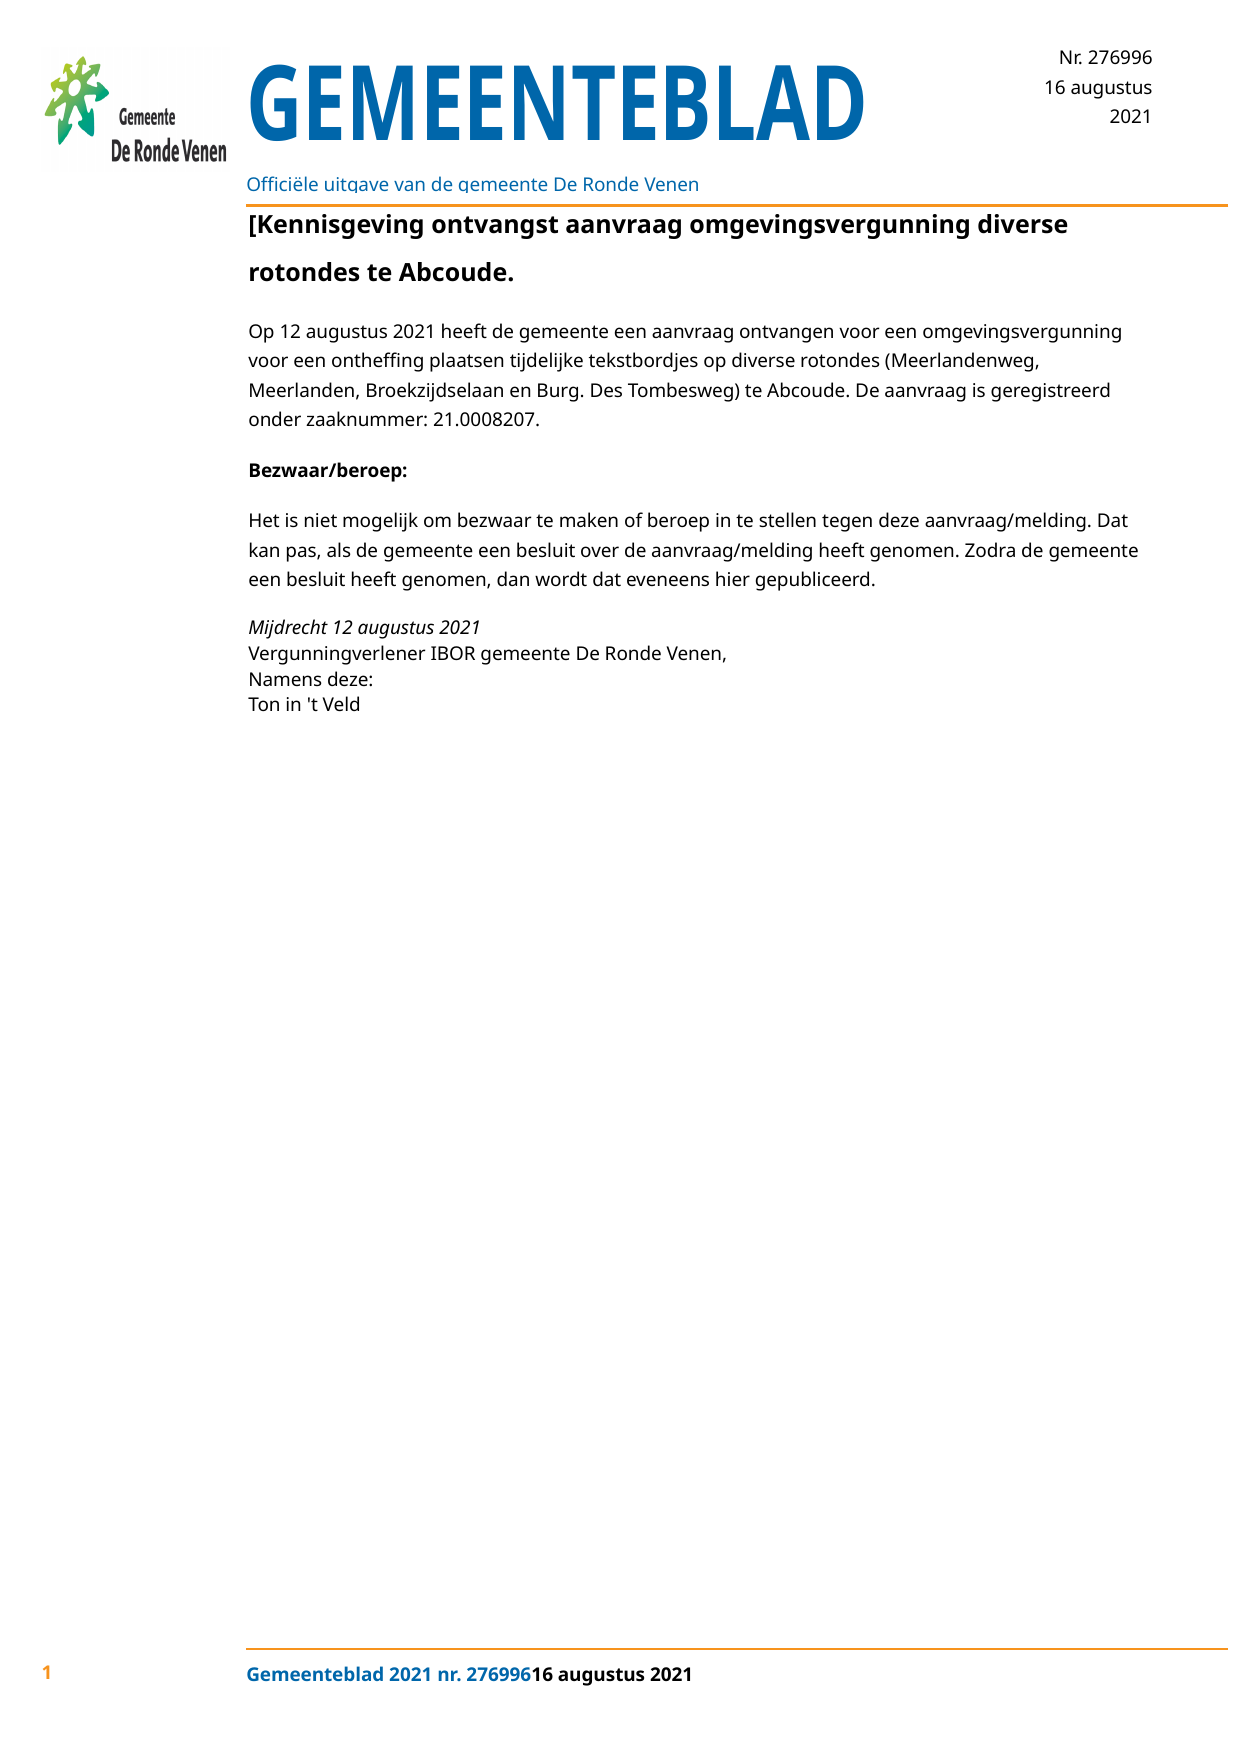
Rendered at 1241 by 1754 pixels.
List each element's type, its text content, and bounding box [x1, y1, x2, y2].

picture [41, 47, 231, 172]
text Vergunningverlener IBOR gemeente De Ronde Venen, [248, 640, 1152, 666]
text Bezwaar/beroep: [248, 457, 1152, 483]
text Namens deze: [248, 666, 1152, 692]
text Op 12 augustus 2021 heeft de gemeente een aanvraag ontvangen voor een omgevingsvergunning voor een ontheffing plaatsen tijdelijke tekstbordjes op diverse rotondes (Meerlandenweg, Meerlanden, Broekzijdselaan en Burg. Des Tombesweg) te Abcoude. De aanvraag is geregistreerd onder zaaknummer: 21.0008207. [248, 318, 1152, 432]
text Ton in 't Veld [248, 692, 1152, 717]
text Mijdrecht 12 augustus 2021 [248, 614, 1152, 640]
text [Kennisgeving ontvangst aanvraag omgevingsvergunning diverse rotondes te Abcoude. [248, 207, 1152, 288]
text Het is niet mogelijk om bezwaar te maken of beroep in te stellen tegen deze aanvraag/melding. Dat kan pas, als de gemeente een besluit over de aanvraag/melding heeft genomen. Zodra de gemeente een besluit heeft genomen, dan wordt dat eveneens hier gepubliceerd. [248, 507, 1152, 592]
